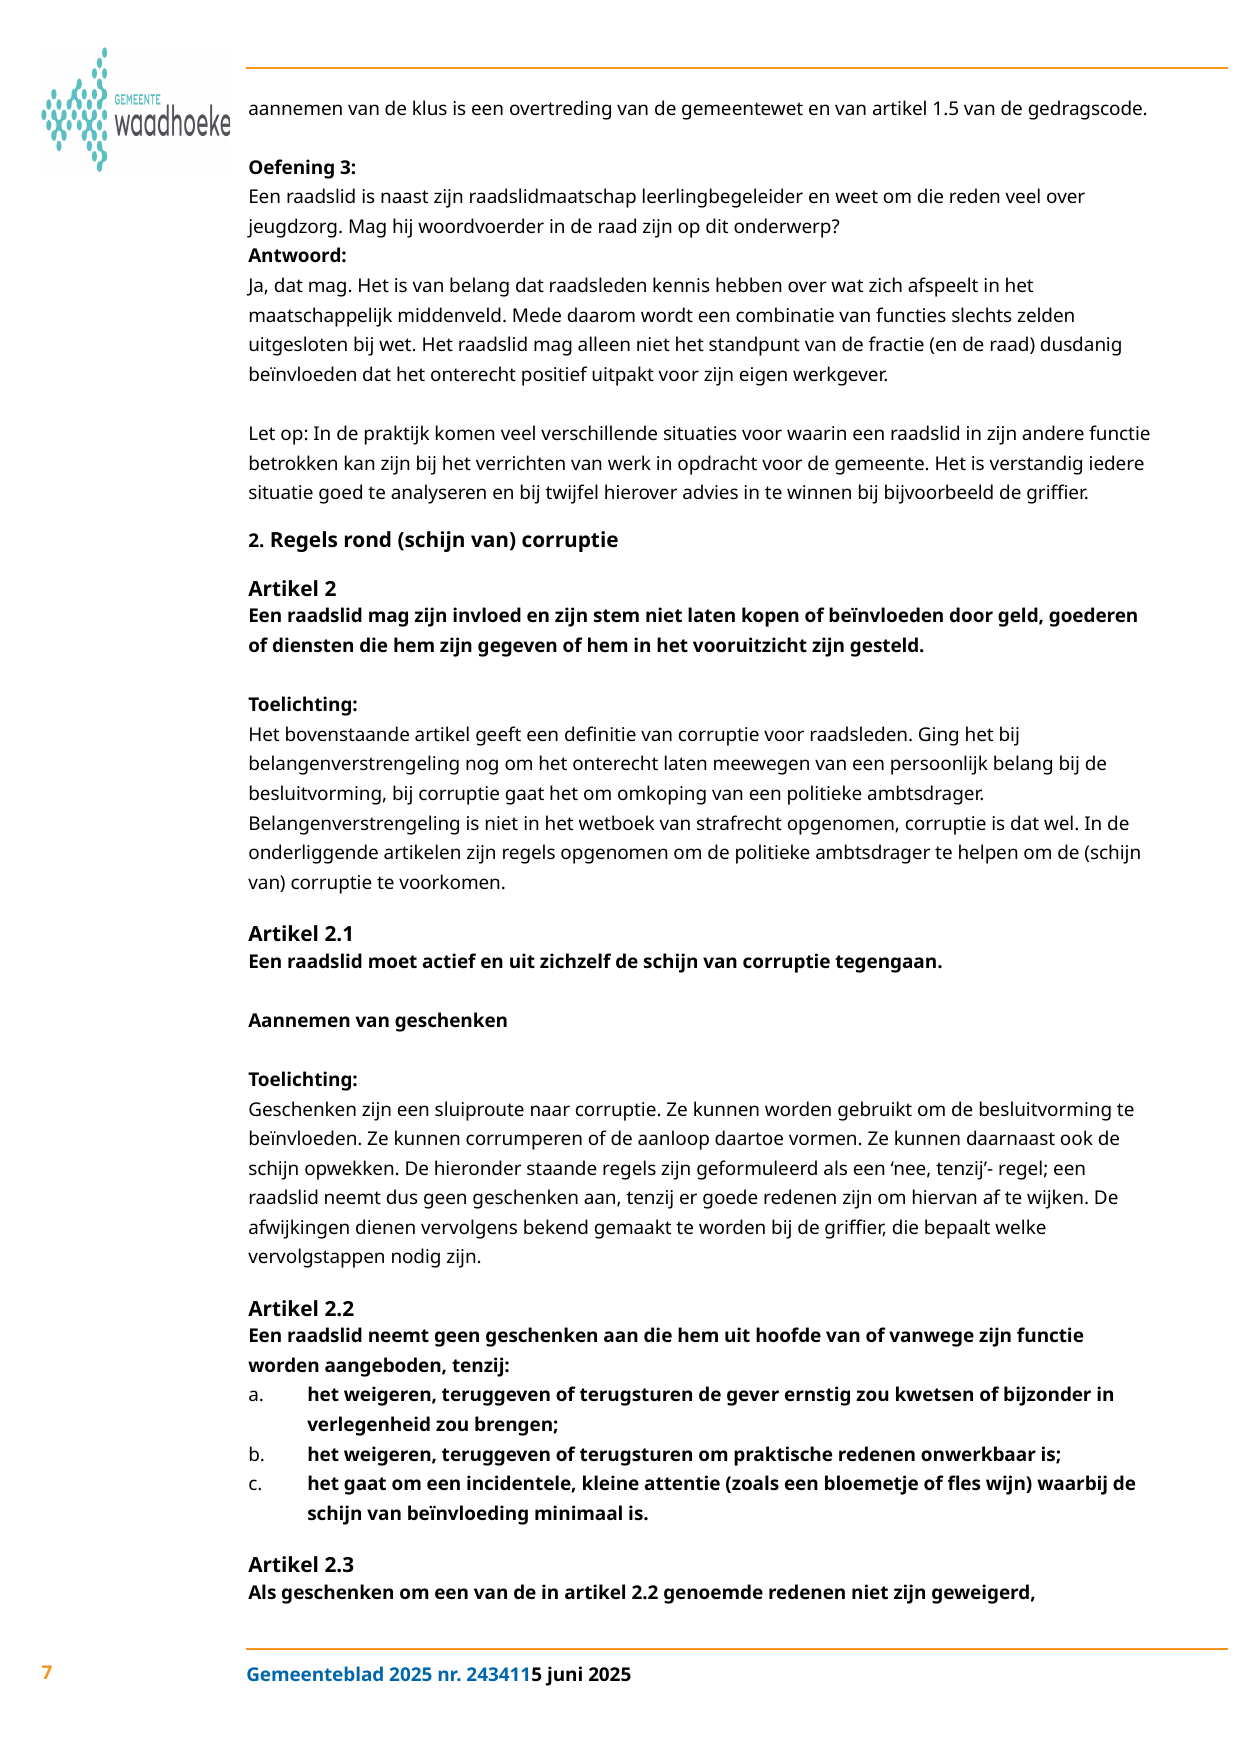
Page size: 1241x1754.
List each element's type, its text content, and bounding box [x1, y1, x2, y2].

text Als geschenken om een van de in artikel 2.2 genoemde redenen niet zijn geweigerd, [248, 1579, 1152, 1604]
list het gaat om een incidentele, kleine attentie (zoals een bloemetje of fles wijn) waarbij de schijn van beïnvloeding minimaal is. [248, 1470, 1152, 1526]
list het weigeren, teruggeven of terugsturen om praktische redenen onwerkbaar is; [248, 1441, 1152, 1467]
text Artikel 2.1 [248, 919, 1152, 948]
text Antwoord: [248, 243, 1152, 268]
text Een raadslid mag zijn invloed en zijn stem niet laten kopen of beïnvloeden door geld, goederen of diensten die hem zijn gegeven of hem in het vooruitzicht zijn gesteld. [248, 603, 1152, 658]
text Een raadslid neemt geen geschenken aan die hem uit hoofde van of vanwege zijn functie worden aangeboden, tenzij: [248, 1322, 1152, 1378]
text Een raadslid is naast zijn raadslidmaatschap leerlingbegeleider en weet om die reden veel over jeugdzorg. Mag hij woordvoerder in de raad zijn op dit onderwerp? [248, 183, 1152, 239]
text Toelichting: [248, 691, 1152, 717]
text aannemen van de klus is een overtreding van de gemeentewet en van artikel 1.5 van de gedragscode. [248, 95, 1152, 121]
text Het bovenstaande artikel geeft een definitie van corruptie voor raadsleden. Ging het bij belangenverstrengeling nog om het onterecht laten meewegen van een persoonlijk belang bij de besluitvorming, bij corruptie gaat het om omkoping van een politieke ambtsdrager. Belangenverstrengeling is niet in het wetboek van strafrecht opgenomen, corruptie is dat wel. In de onderliggende artikelen zijn regels opgenomen om de politieke ambtsdrager te helpen om de (schijn van) corruptie te voorkomen. [248, 721, 1152, 895]
text Geschenken zijn een sluiproute naar corruptie. Ze kunnen worden gebruikt om de besluitvorming te beïnvloeden. Ze kunnen corrumperen of de aanloop daartoe vormen. Ze kunnen daarnaast ook de schijn opwekken. De hieronder staande regels zijn geformuleerd als een ‘nee, tenzij’- regel; een raadslid neemt dus geen geschenken aan, tenzij er goede redenen zijn om hiervan af te wijken. De afwijkingen dienen vervolgens bekend gemaakt te worden bij de griffier, die bepaalt welke vervolgstappen nodig zijn. [248, 1096, 1152, 1269]
text Toelichting: [248, 1066, 1152, 1092]
text Artikel 2 [248, 574, 1152, 603]
text Een raadslid moet actief en uit zichzelf de schijn van corruptie tegengaan. [248, 948, 1152, 973]
text Ja, dat mag. Het is van belang dat raadsleden kennis hebben over wat zich afspeelt in het maatschappelijk middenveld. Mede daarom wordt een combinatie van functies slechts zelden uitgesloten bij wet. Het raadslid mag alleen niet het standpunt van de fractie (en de raad) dusdanig beïnvloeden dat het onterecht positief uitpakt voor zijn eigen werkgever. [248, 272, 1152, 387]
text Aannemen van geschenken [248, 1007, 1152, 1033]
text 2. Regels rond (schijn van) corruptie [248, 525, 1152, 553]
text Artikel 2.2 [248, 1294, 1152, 1322]
list het weigeren, teruggeven of terugsturen de gever ernstig zou kwetsen of bijzonder in verlegenheid zou brengen; [248, 1382, 1152, 1437]
text Oefening 3: [248, 154, 1152, 180]
picture [41, 47, 231, 172]
text Artikel 2.3 [248, 1550, 1152, 1579]
text Let op: In de praktijk komen veel verschillende situaties voor waarin een raadslid in zijn andere functie betrokken kan zijn bij het verrichten van werk in opdracht voor de gemeente. Het is verstandig iedere situatie goed te analyseren en bij twijfel hierover advies in te winnen bij bijvoorbeeld de griffier. [248, 420, 1152, 505]
